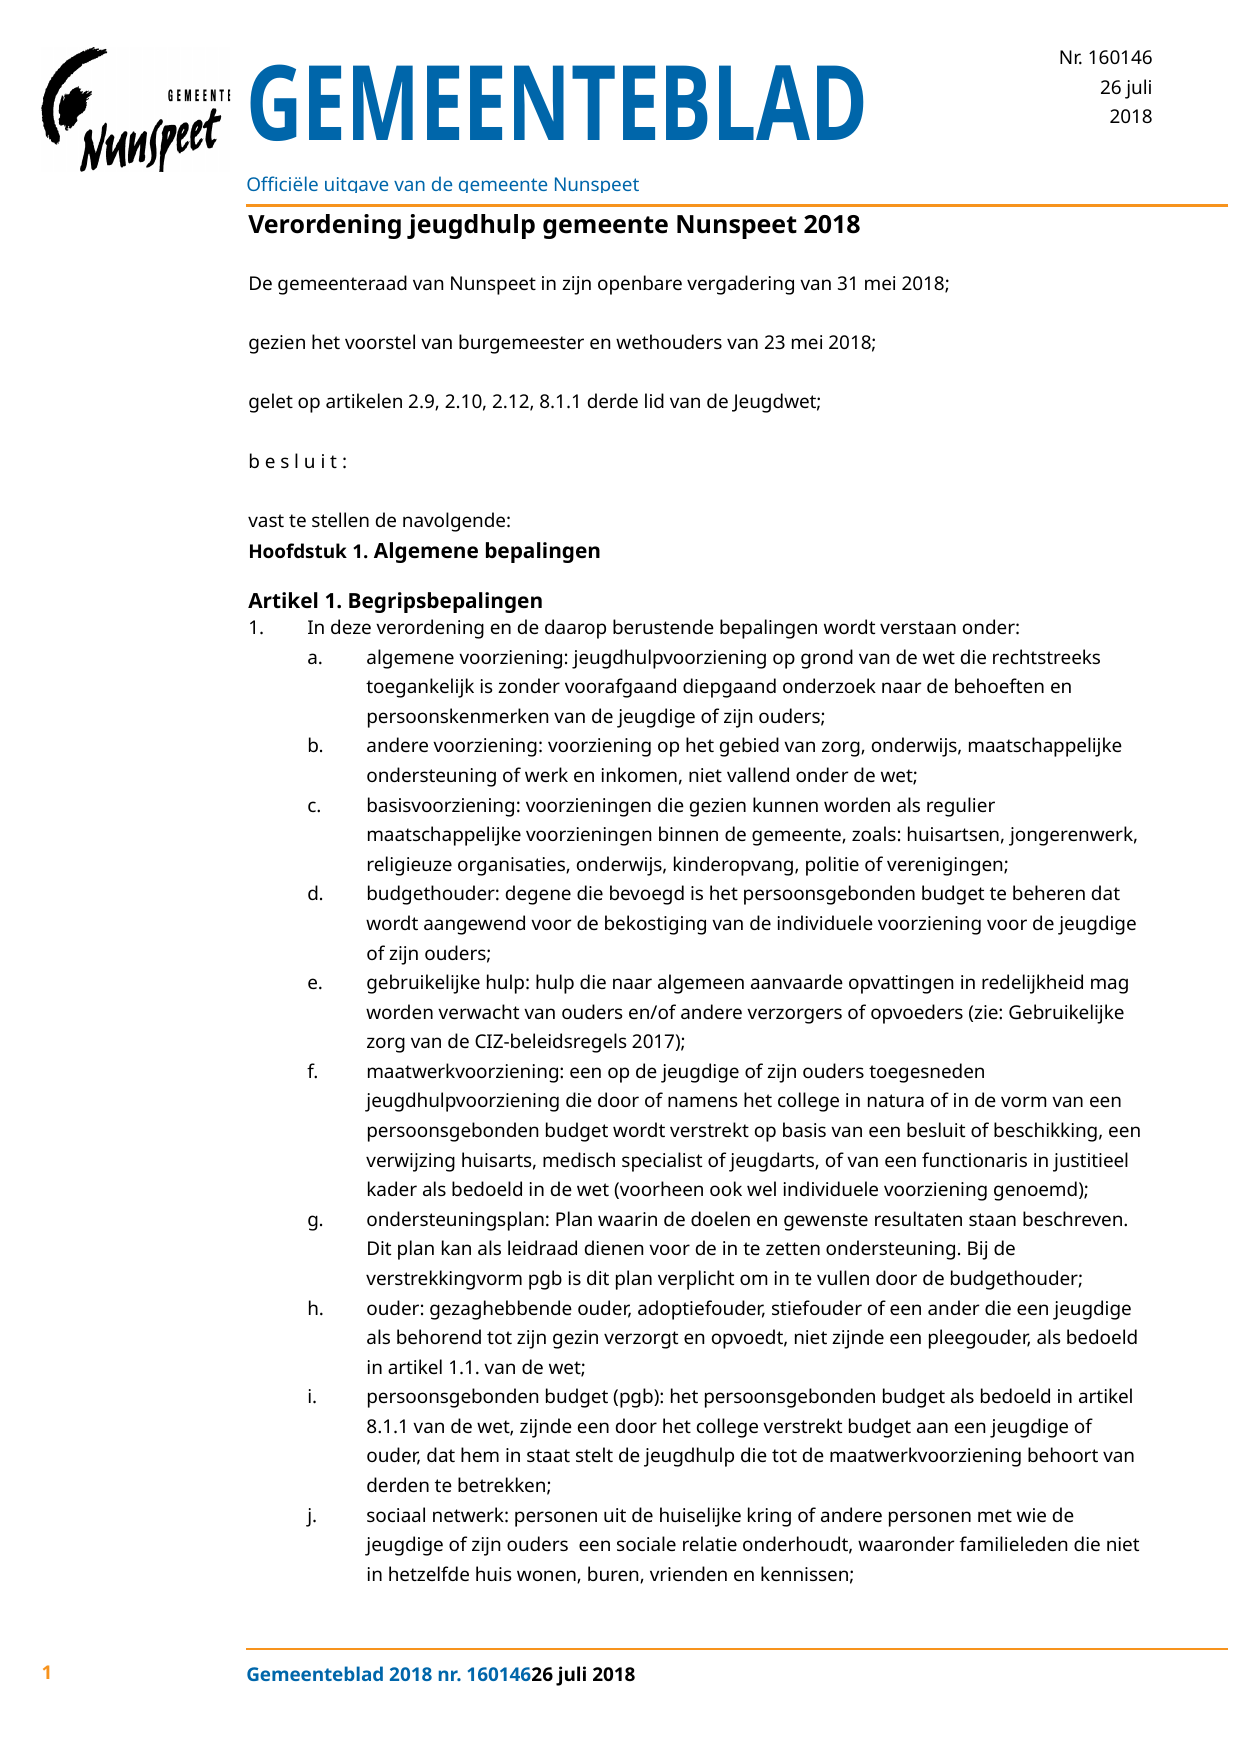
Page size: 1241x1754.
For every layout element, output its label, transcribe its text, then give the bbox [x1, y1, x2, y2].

list gebruikelijke hulp: hulp die naar algemeen aanvaarde opvattingen in redelijkheid mag worden verwacht van ouders en/of andere verzorgers of opvoeders (zie: Gebruikelijke zorg van de CIZ-beleidsregels 2017); [307, 969, 1152, 1054]
text Hoofdstuk 1. Algemene bepalingen [248, 537, 1152, 565]
list maatwerkvoorziening: een op de jeugdige of zijn ouders toegesneden jeugdhulpvoorziening die door of namens het college in natura of in de vorm van een persoonsgebonden budget wordt verstrekt op basis van een besluit of beschikking, een verwijzing huisarts, medisch specialist of jeugdarts, of van een functionaris in justitieel kader als bedoeld in de wet (voorheen ook wel individuele voorziening genoemd); [307, 1058, 1152, 1202]
list persoonsgebonden budget (pgb): het persoonsgebonden budget als bedoeld in artikel 8.1.1 van de wet, zijnde een door het college verstrekt budget aan een jeugdige of ouder, dat hem in staat stelt de jeugdhulp die tot de maatwerkvoorziening behoort van derden te betrekken; [307, 1383, 1152, 1498]
list algemene voorziening: jeugdhulpvoorziening op grond van de wet die rechtstreeks toegankelijk is zonder voorafgaand diepgaand onderzoek naar de behoeften en persoonskenmerken van de jeugdige of zijn ouders; [307, 644, 1152, 729]
list sociaal netwerk: personen uit de huiselijke kring of andere personen met wie de jeugdige of zijn ouders een sociale relatie onderhoudt, waaronder familieleden die niet in hetzelfde huis wonen, buren, vrienden en kennissen; [307, 1502, 1152, 1587]
list basisvoorziening: voorzieningen die gezien kunnen worden als regulier maatschappelijke voorzieningen binnen de gemeente, zoals: huisartsen, jongerenwerk, religieuze organisaties, onderwijs, kinderopvang, politie of verenigingen; [307, 792, 1152, 877]
list budgethouder: degene die bevoegd is het persoonsgebonden budget te beheren dat wordt aangewend voor de bekostiging van de individuele voorziening voor de jeugdige of zijn ouders; [307, 881, 1152, 965]
text b e s l u i t : [248, 448, 1152, 473]
text Verordening jeugdhulp gemeente Nunspeet 2018 [248, 207, 1152, 241]
list ouder: gezaghebbende ouder, adoptiefouder, stiefouder of een ander die een jeugdige als behorend tot zijn gezin verzorgt en opvoedt, niet zijnde een pleegouder, als bedoeld in artikel 1.1. van de wet; [307, 1295, 1152, 1379]
picture [41, 47, 231, 172]
text Artikel 1. Begripsbepalingen [248, 586, 1152, 614]
text gelet op artikelen 2.9, 2.10, 2.12, 8.1.1 derde lid van de Jeugdwet; [248, 389, 1152, 414]
text vast te stellen de navolgende: [248, 507, 1152, 533]
text De gemeenteraad van Nunspeet in zijn openbare vergadering van 31 mei 2018; [248, 270, 1152, 296]
text gezien het voorstel van burgemeester en wethouders van 23 mei 2018; [248, 329, 1152, 355]
list andere voorziening: voorziening op het gebied van zorg, onderwijs, maatschappelijke ondersteuning of werk en inkomen, niet vallend onder de wet; [307, 733, 1152, 788]
list In deze verordening en de daarop berustende bepalingen wordt verstaan onder: [248, 614, 1152, 640]
list ondersteuningsplan: Plan waarin de doelen en gewenste resultaten staan beschreven. Dit plan kan als leidraad dienen voor de in te zetten ondersteuning. Bij de verstrekkingvorm pgb is dit plan verplicht om in te vullen door de budgethouder; [307, 1206, 1152, 1291]
